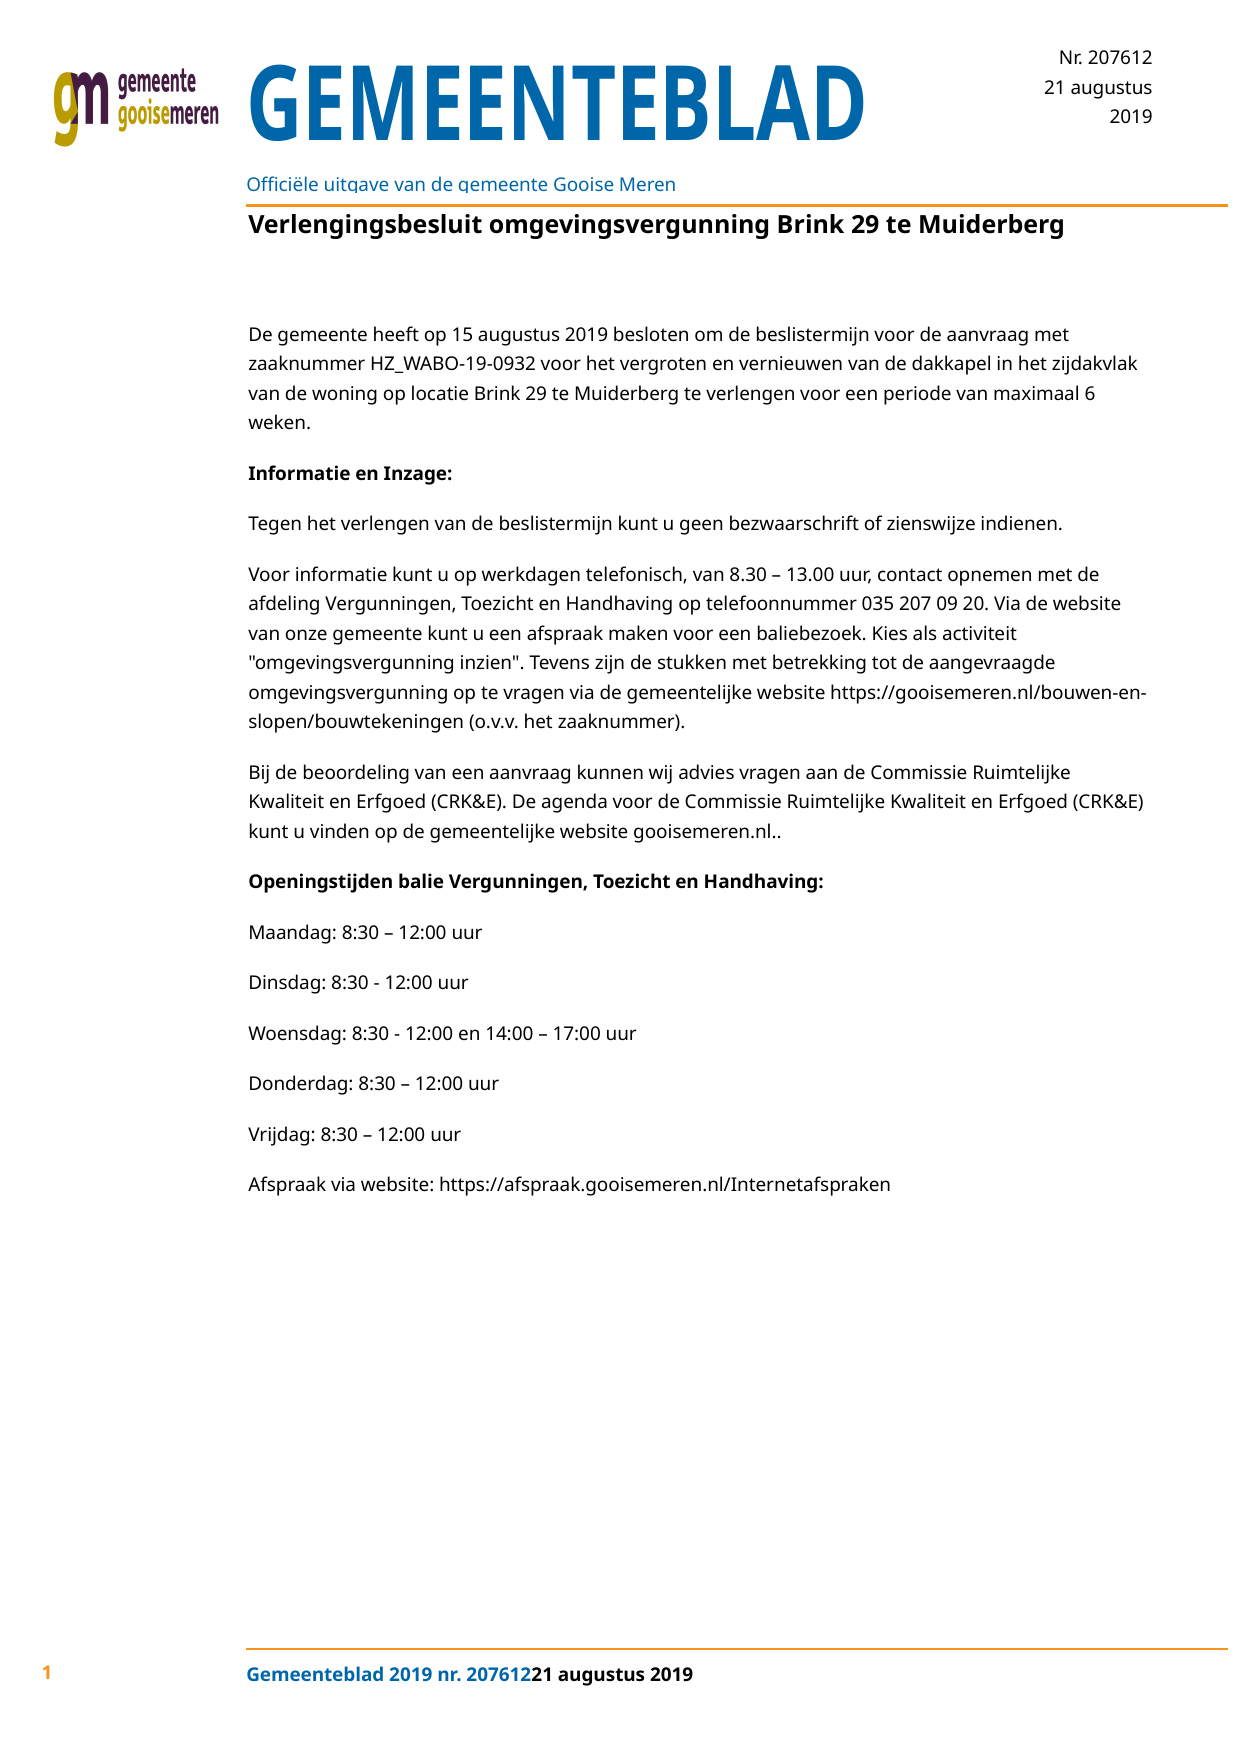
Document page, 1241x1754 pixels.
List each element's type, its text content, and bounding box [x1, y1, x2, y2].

text Afspraak via website: https://afspraak.gooisemeren.nl/Internetafspraken [248, 1171, 1152, 1197]
text Maandag: 8:30 – 12:00 uur [248, 919, 1152, 945]
text Informatie en Inzage: [248, 460, 1152, 486]
text Donderdag: 8:30 – 12:00 uur [248, 1070, 1152, 1096]
text Verlengingsbesluit omgevingsvergunning Brink 29 te Muiderberg [248, 207, 1152, 241]
text Dinsdag: 8:30 - 12:00 uur [248, 969, 1152, 995]
text Vrijdag: 8:30 – 12:00 uur [248, 1121, 1152, 1146]
text Tegen het verlengen van de beslistermijn kunt u geen bezwaarschrift of zienswijze indienen. [248, 510, 1152, 536]
text Bij de beoordeling van een aanvraag kunnen wij advies vragen aan de Commissie Ruimtelijke Kwaliteit en Erfgoed (CRK&E). De agenda voor de Commissie Ruimtelijke Kwaliteit en Erfgoed (CRK&E) kunt u vinden op de gemeentelijke website gooisemeren.nl.. [248, 759, 1152, 844]
text Openingstijden balie Vergunningen, Toezicht en Handhaving: [248, 869, 1152, 894]
text Voor informatie kunt u op werkdagen telefonisch, van 8.30 – 13.00 uur, contact opnemen met de afdeling Vergunningen, Toezicht en Handhaving op telefoonnummer 035 207 09 20. Via de website van onze gemeente kunt u een afspraak maken voor een baliebezoek. Kies als activiteit "omgevingsvergunning inzien". Tevens zijn de stukken met betrekking tot de aangevraagde omgevingsvergunning op te vragen via de gemeentelijke website https://gooisemeren.nl/bouwen-en-slopen/bouwtekeningen (o.v.v. het zaaknummer). [248, 561, 1152, 734]
picture [41, 47, 231, 172]
text Woensdag: 8:30 - 12:00 en 14:00 – 17:00 uur [248, 1020, 1152, 1046]
text De gemeente heeft op 15 augustus 2019 besloten om de beslistermijn voor de aanvraag met zaaknummer HZ_WABO-19-0932 voor het vergroten en vernieuwen van de dakkapel in het zijdakvlak van de woning op locatie Brink 29 te Muiderberg te verlengen voor een periode van maximaal 6 weken. [248, 321, 1152, 435]
